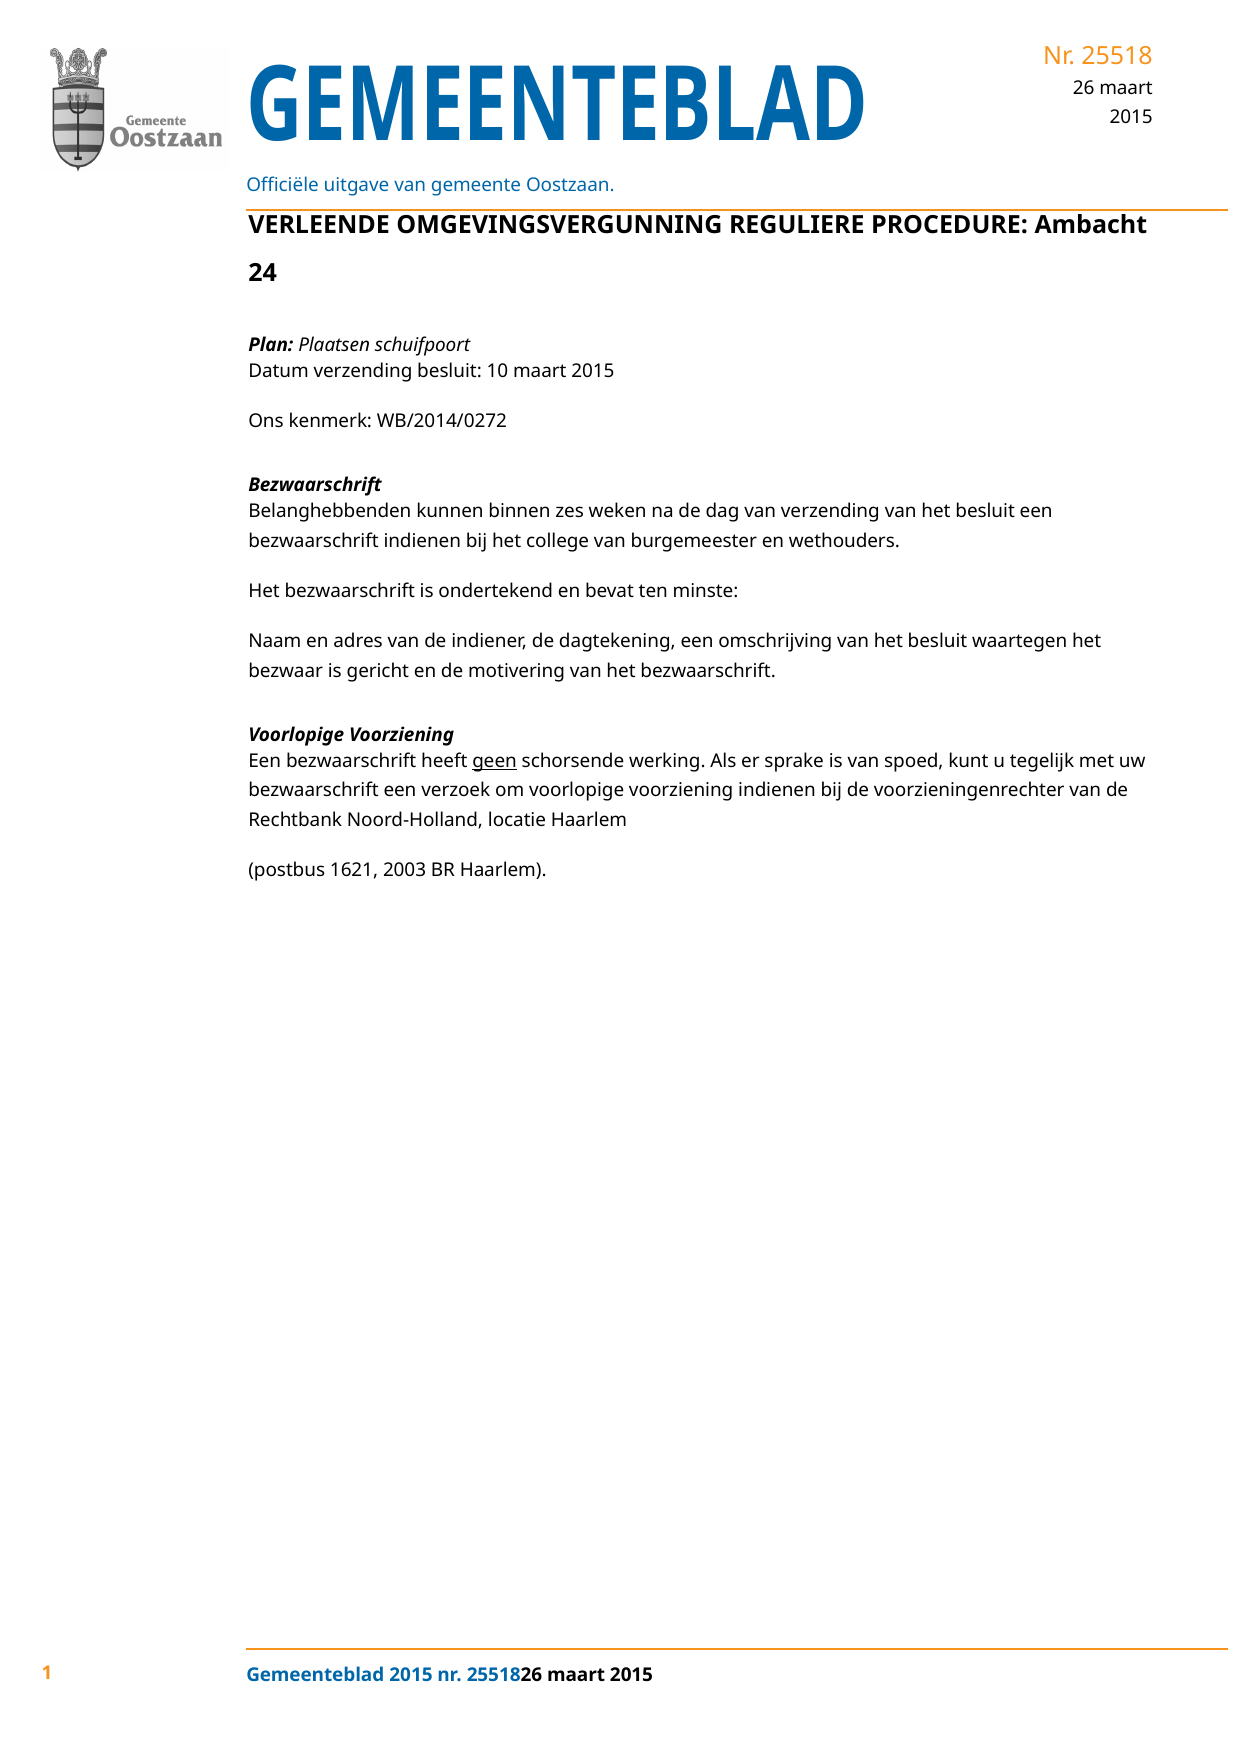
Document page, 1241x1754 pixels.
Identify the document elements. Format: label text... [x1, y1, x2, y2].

text Voorlopige Voorziening [248, 721, 1152, 747]
text Bezwaarschrift [248, 472, 1152, 497]
text Het bezwaarschrift is ondertekend en bevat ten minste: [248, 577, 1152, 603]
text Datum verzending besluit: 10 maart 2015 [248, 357, 1152, 383]
text (postbus 1621, 2003 BR Haarlem). [248, 857, 1152, 882]
text Naam en adres van de indiener, de dagtekening, een omschrijving van het besluit waartegen het bezwaar is gericht en de motivering van het bezwaarschrift. [248, 628, 1152, 683]
picture [41, 47, 231, 172]
text Plan: Plaatsen schuifpoort [248, 331, 1152, 357]
text Belanghebbenden kunnen binnen zes weken na de dag van verzending van het besluit een bezwaarschrift indienen bij het college van burgemeester en wethouders. [248, 497, 1152, 553]
text Een bezwaarschrift heeft geen schorsende werking. Als er sprake is van spoed, kunt u tegelijk met uw bezwaarschrift een verzoek om voorlopige voorziening indienen bij de voorzieningenrechter van de Rechtbank Noord-Holland, locatie Haarlem [248, 747, 1152, 832]
text Ons kenmerk: WB/2014/0272 [248, 408, 1152, 433]
text VERLEENDE OMGEVINGSVERGUNNING REGULIERE PROCEDURE: Ambacht 24 [248, 211, 1152, 288]
